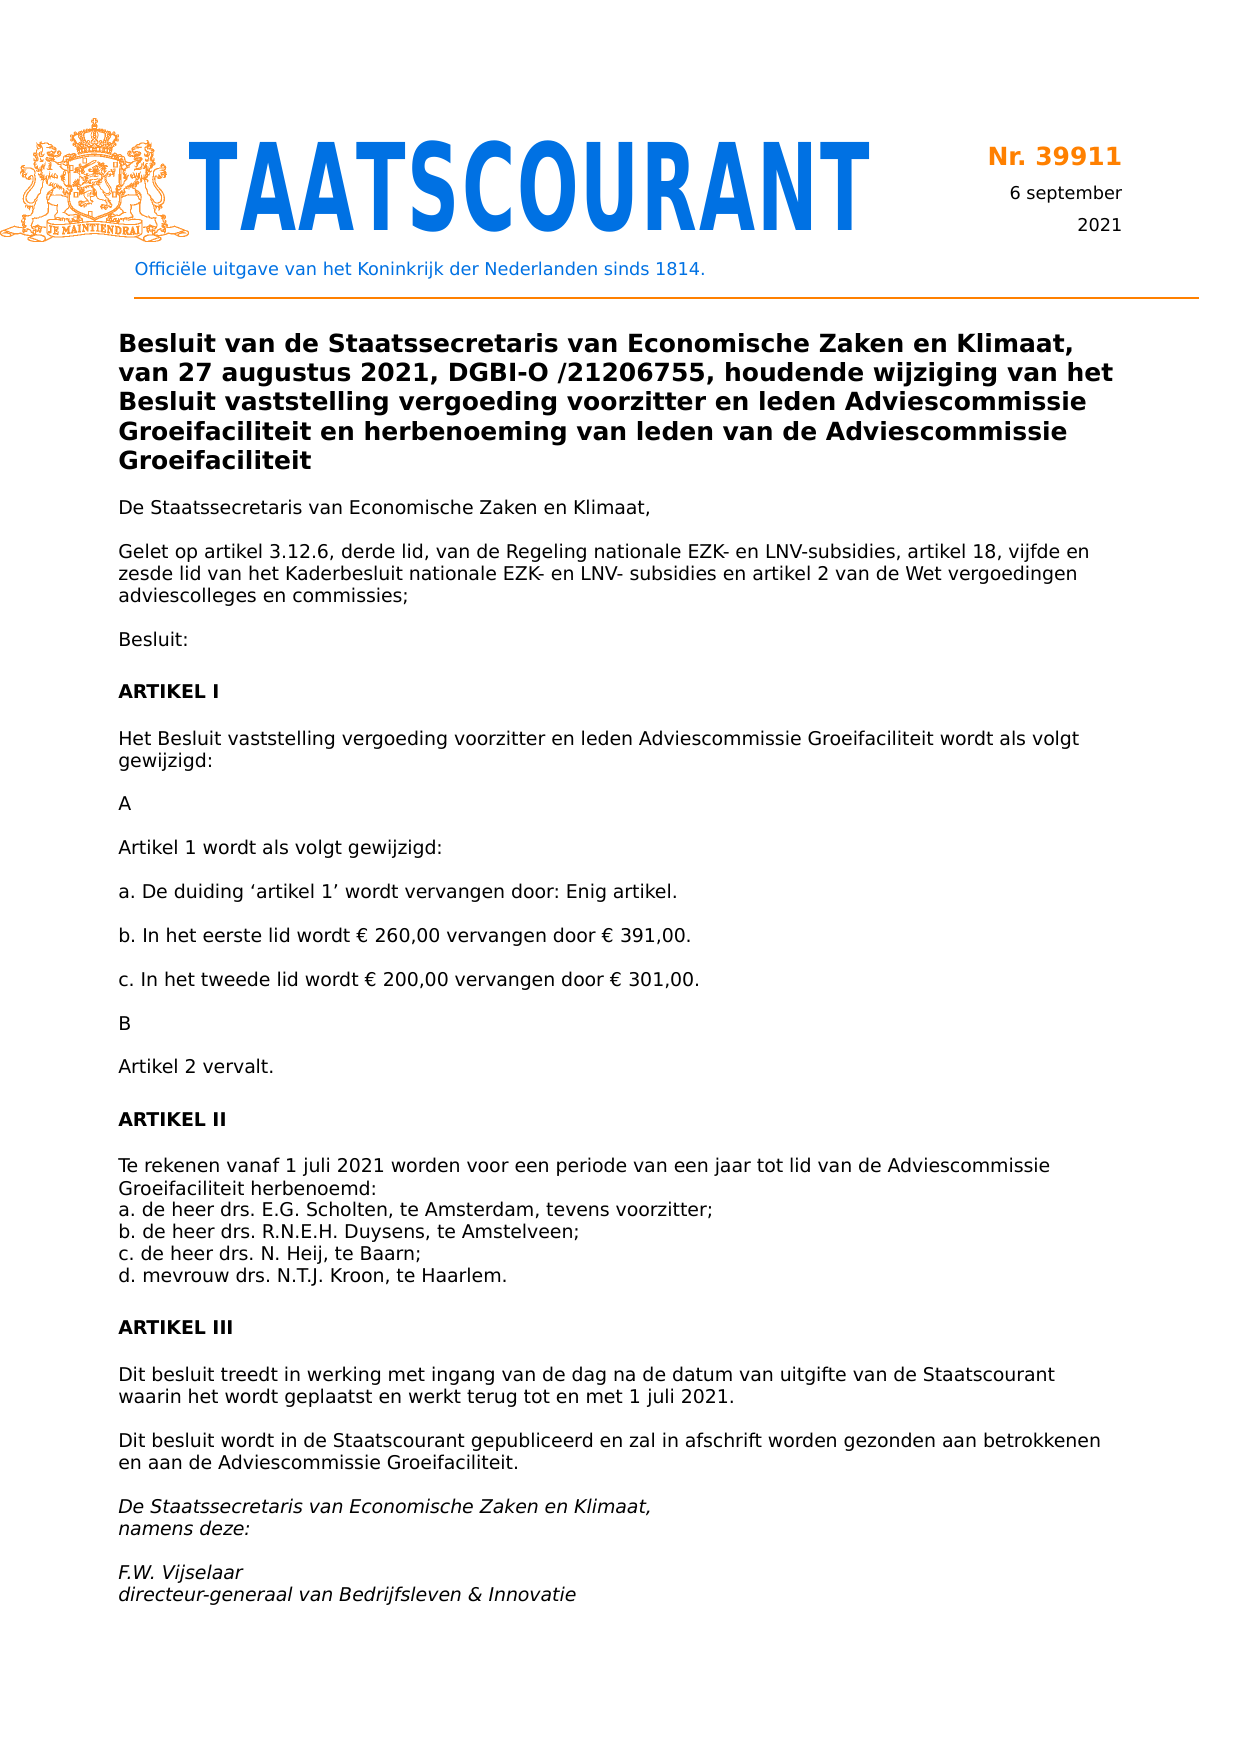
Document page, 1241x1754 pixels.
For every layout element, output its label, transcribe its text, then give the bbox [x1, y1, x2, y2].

text Gelet op artikel 3.12.6, derde lid, van de Regeling nationale EZK- en LNV-subsidies, artikel 18, vijfde en zesde lid van het Kaderbesluit nationale EZK- en LNV- subsidies en artikel 2 van de Wet vergoedingen adviescolleges en commissies; [118, 541, 1122, 607]
text c. In het tweede lid wordt € 200,00 vervangen door € 301,00. [118, 969, 1122, 991]
text c. de heer drs. N. Heij, te Baarn; [118, 1243, 1122, 1265]
text Het Besluit vaststelling vergoeding voorzitter en leden Adviescommissie Groeifaciliteit wordt als volgt gewijzigd: [118, 727, 1122, 771]
table_cell Officiële uitgave van het Koninkrijk der Nederlanden sinds 1814. [134, 259, 1199, 297]
subtitle ARTIKEL I [118, 681, 1122, 702]
text Besluit: [118, 628, 1122, 651]
text Dit besluit wordt in de Staatscourant gepubliceerd en zal in afschrift worden gezonden aan betrokkenen en aan de Adviescommissie Groeifaciliteit. [118, 1430, 1122, 1474]
subtitle Besluit van de Staatssecretaris van Economische Zaken en Klimaat, van 27 augustus 2021, DGBI-O /21206755, houdende wijziging van het Besluit vaststelling vergoeding voorzitter en leden Adviescommissie Groeifaciliteit en herbenoeming van leden van de Adviescommissie Groeifaciliteit [118, 329, 1122, 475]
text d. mevrouw drs. N.T.J. Kroon, te Haarlem. [118, 1265, 1122, 1287]
text Dit besluit treedt in werking met ingang van de dag na de datum van uitgifte van de Staatscourant waarin het wordt geplaatst en werkt terug tot en met 1 juli 2021. [118, 1364, 1122, 1408]
text De Staatssecretaris van Economische Zaken en Klimaat, [118, 497, 1122, 519]
table_header Nr. 39911 [939, 118, 1199, 177]
text Te rekenen vanaf 1 juli 2021 worden voor een periode van een jaar tot lid van de Adviescommissie Groeifaciliteit herbenoemd: [118, 1155, 1122, 1199]
text a. de heer drs. E.G. Scholten, te Amsterdam, tevens voorzitter; [118, 1199, 1122, 1221]
picture [0, 118, 189, 242]
text B [118, 1013, 1122, 1034]
subtitle ARTIKEL II [118, 1108, 1122, 1130]
text Artikel 1 wordt als volgt gewijzigd: [118, 837, 1122, 859]
text b. In het eerste lid wordt € 260,00 vervangen door € 391,00. [118, 925, 1122, 947]
subtitle ARTIKEL III [118, 1317, 1122, 1339]
table_cell 2021 [939, 209, 1199, 259]
text b. de heer drs. R.N.E.H. Duysens, te Amstelveen; [118, 1221, 1122, 1243]
text De Staatssecretaris van Economische Zaken en Klimaat, namens deze: F.W. Vijselaar directeur-generaal van Bedrijfsleven & Innovatie [118, 1496, 1122, 1606]
text A [118, 793, 1122, 815]
table_header STAATSCOURANT [134, 118, 939, 259]
table_header [0, 242, 134, 297]
text Artikel 2 vervalt. [118, 1056, 1122, 1078]
text a. De duiding ‘artikel 1’ wordt vervangen door: Enig artikel. [118, 881, 1122, 903]
table_cell 6 september [939, 177, 1199, 209]
